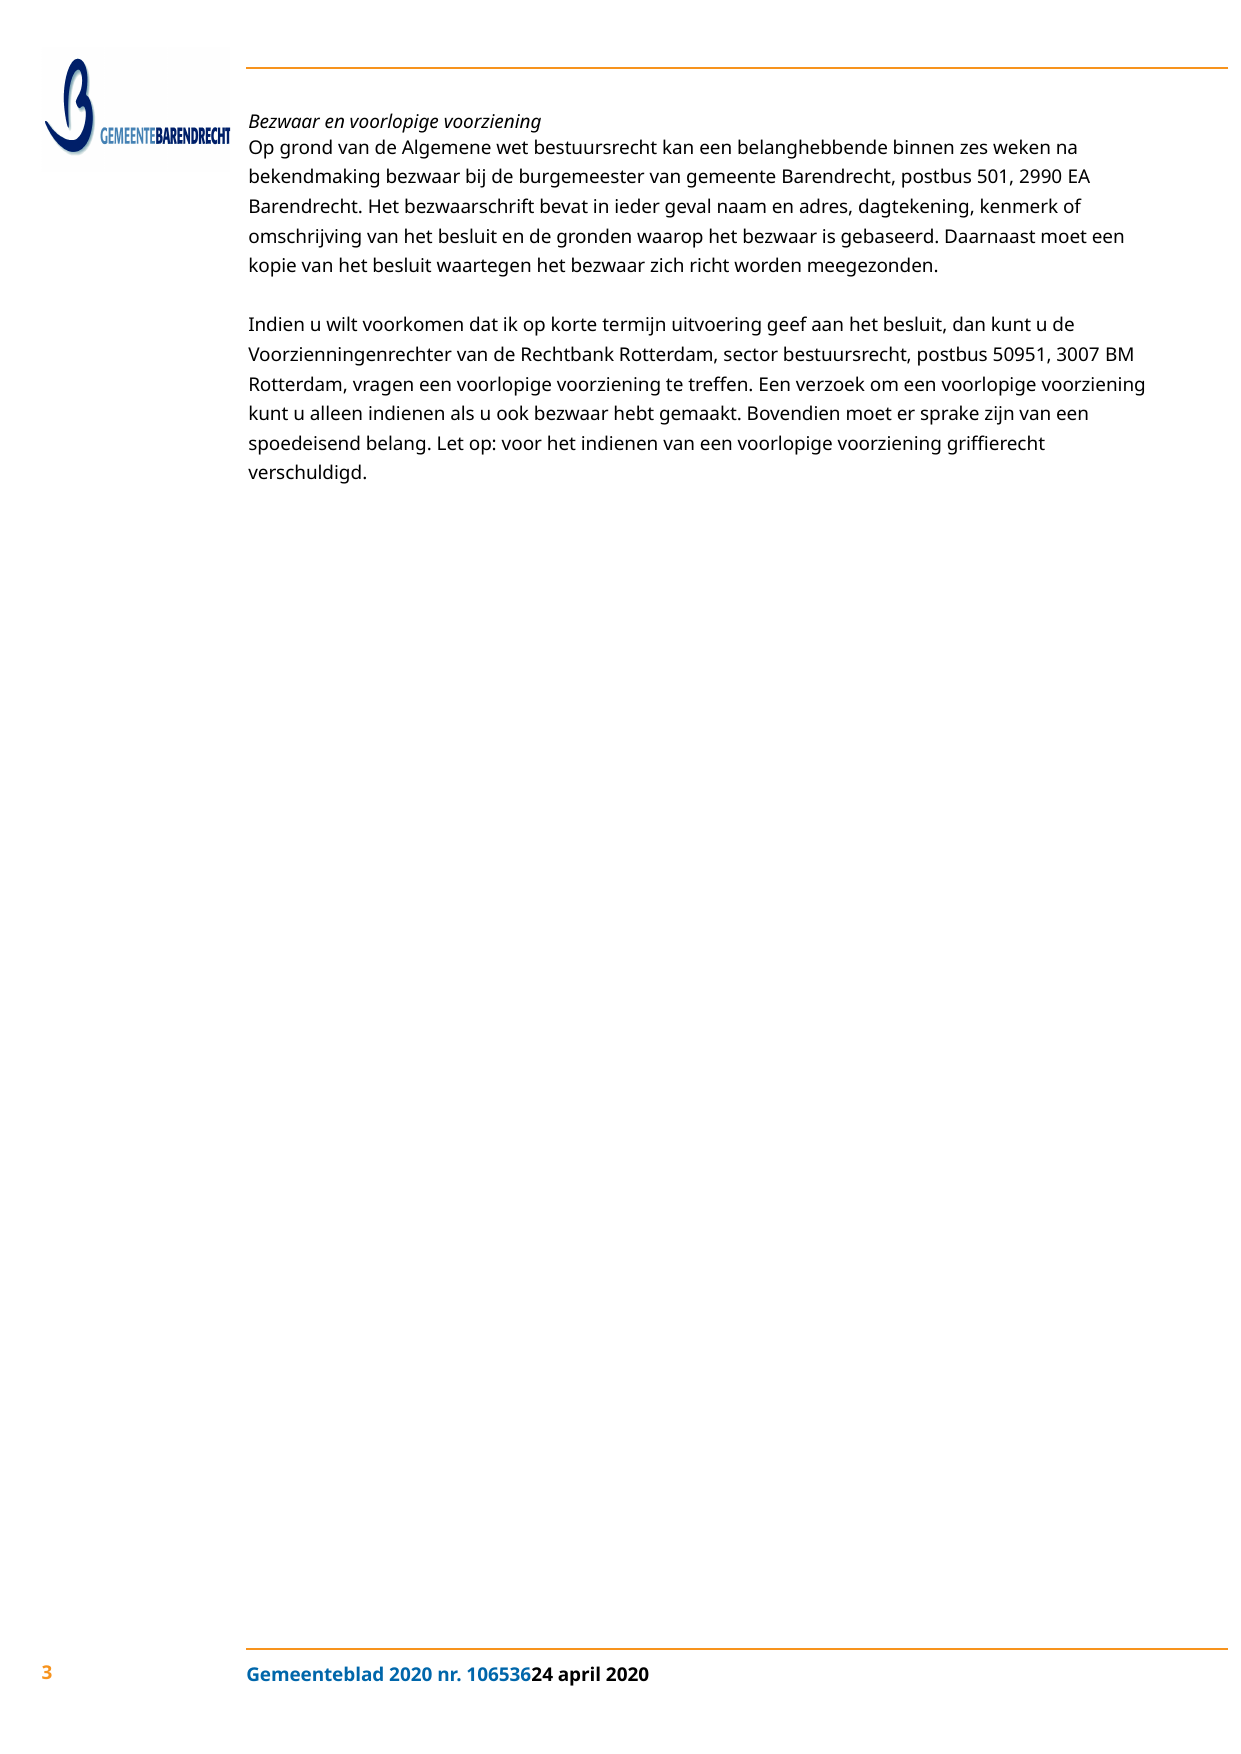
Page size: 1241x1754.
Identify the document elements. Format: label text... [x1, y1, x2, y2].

text Indien u wilt voorkomen dat ik op korte termijn uitvoering geef aan het besluit, dan kunt u de Voorzienningenrechter van de Rechtbank Rotterdam, sector bestuursrecht, postbus 50951, 3007 BM Rotterdam, vragen een voorlopige voorziening te treffen. Een verzoek om een voorlopige voorziening kunt u alleen indienen als u ook bezwaar hebt gemaakt. Bovendien moet er sprake zijn van een spoedeisend belang. Let op: voor het indienen van een voorlopige voorziening griffierecht verschuldigd. [248, 312, 1152, 485]
text Op grond van de Algemene wet bestuursrecht kan een belanghebbende binnen zes weken na bekendmaking bezwaar bij de burgemeester van gemeente Barendrecht, postbus 501, 2990 EA Barendrecht. Het bezwaarschrift bevat in ieder geval naam en adres, dagtekening, kenmerk of omschrijving van het besluit en de gronden waarop het bezwaar is gebaseerd. Daarnaast moet een kopie van het besluit waartegen het bezwaar zich richt worden meegezonden. [248, 134, 1152, 278]
picture [41, 47, 231, 172]
text Bezwaar en voorlopige voorziening [248, 108, 1152, 134]
